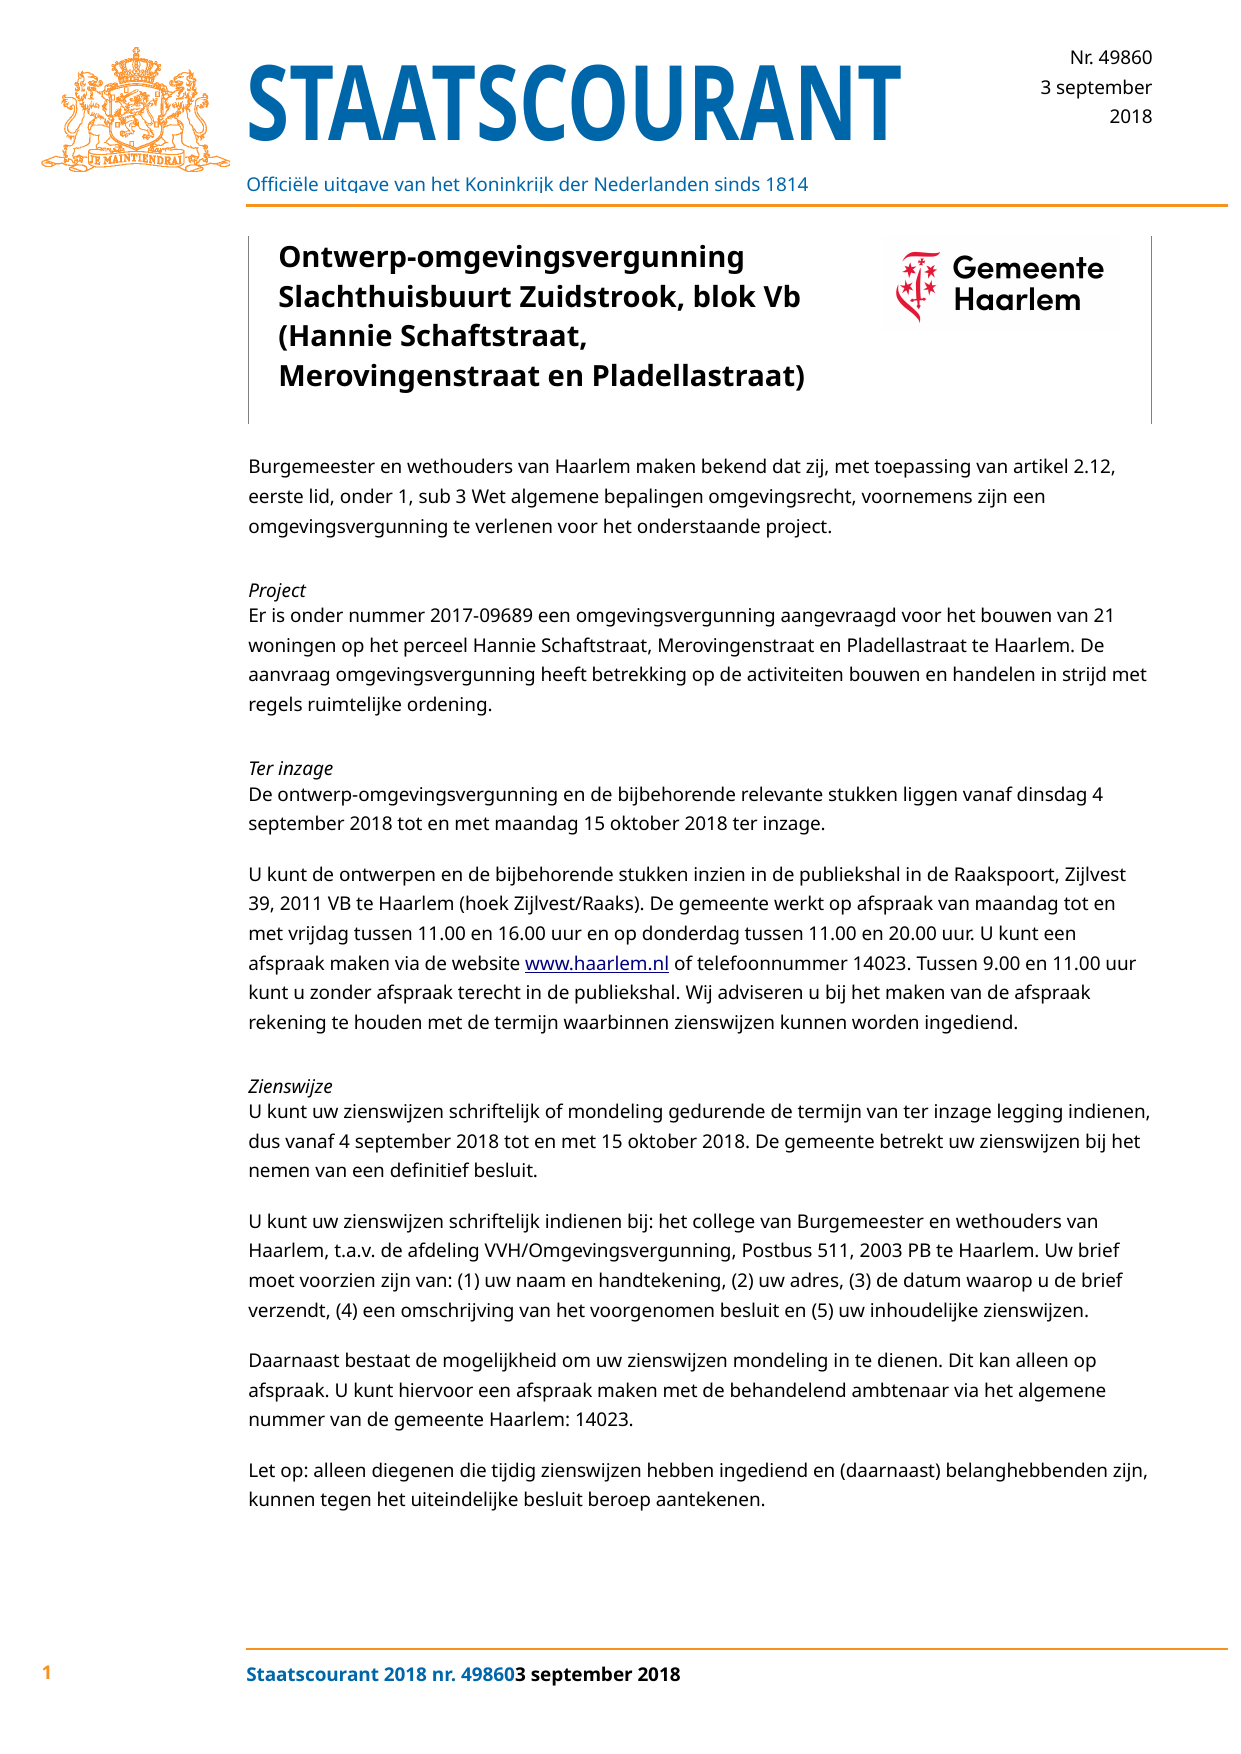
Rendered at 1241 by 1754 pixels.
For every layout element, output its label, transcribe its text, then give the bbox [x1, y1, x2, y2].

text U kunt uw zienswijzen schriftelijk of mondeling gedurende de termijn van ter inzage legging indienen, dus vanaf 4 september 2018 tot en met 15 oktober 2018. De gemeente betrekt uw zienswijzen bij het nemen van een definitief besluit. [248, 1098, 1152, 1183]
table_header [850, 236, 1151, 424]
text U kunt uw zienswijzen schriftelijk indienen bij: het college van Burgemeester en wethouders van Haarlem, t.a.v. de afdeling VVH/Omgevingsvergunning, Postbus 511, 2003 PB te Haarlem. Uw brief moet voorzien zijn van: (1) uw naam en handtekening, (2) uw adres, (3) de datum waarop u de brief verzendt, (4) een omschrijving van het voorgenomen besluit en (5) uw inhoudelijke zienswijzen. [248, 1208, 1152, 1323]
text De ontwerp-omgevingsvergunning en de bijbehorende relevante stukken liggen vanaf dinsdag 4 september 2018 tot en met maandag 15 oktober 2018 ter inzage. [248, 781, 1152, 836]
text Er is onder nummer 2017-09689 een omgevingsvergunning aangevraagd voor het bouwen van 21 woningen op het perceel Hannie Schaftstraat, Merovingenstraat en Pladellastraat te Haarlem. De aanvraag omgevingsvergunning heeft betrekking op de activiteiten bouwen en handelen in strijd met regels ruimtelijke ordening. [248, 602, 1152, 717]
text Daarnaast bestaat de mogelijkheid om uw zienswijzen mondeling in te dienen. Dit kan alleen op afspraak. U kunt hiervoor een afspraak maken met de behandelend ambtenaar via het algemene nummer van de gemeente Haarlem: 14023. [248, 1347, 1152, 1432]
text Burgemeester en wethouders van Haarlem maken bekend dat zij, met toepassing van artikel 2.12, eerste lid, onder 1, sub 3 Wet algemene bepalingen omgevingsrecht, voornemens zijn een omgevingsvergunning te verlenen voor het onderstaande project. [248, 454, 1152, 538]
text Ter inzage [248, 755, 1152, 781]
table_header Ontwerp-omgevingsvergunning Slachthuisbuurt Zuidstrook, blok Vb (Hannie Schaftstraat, Merovingenstraat en Pladellastraat) [249, 236, 850, 424]
text U kunt de ontwerpen en de bijbehorende stukken inzien in de publiekshal in de Raakspoort, Zijlvest 39, 2011 VB te Haarlem (hoek Zijlvest/Raaks). De gemeente werkt op afspraak van maandag tot en met vrijdag tussen 11.00 en 16.00 uur en op donderdag tussen 11.00 en 20.00 uur. U kunt een afspraak maken via de website www.haarlem.nl of telefoonnummer 14023. Tussen 9.00 en 11.00 uur kunt u zonder afspraak terecht in de publiekshal. Wij adviseren u bij het maken van de afspraak rekening te houden met de termijn waarbinnen zienswijzen kunnen worden ingediend. [248, 861, 1152, 1034]
text Project [248, 577, 1152, 602]
picture [882, 236, 1119, 331]
text Let op: alleen diegenen die tijdig zienswijzen hebben ingediend en (daarnaast) belanghebbenden zijn, kunnen tegen het uiteindelijke besluit beroep aantekenen. [248, 1457, 1152, 1512]
text Zienswijze [248, 1073, 1152, 1098]
picture [41, 47, 231, 172]
